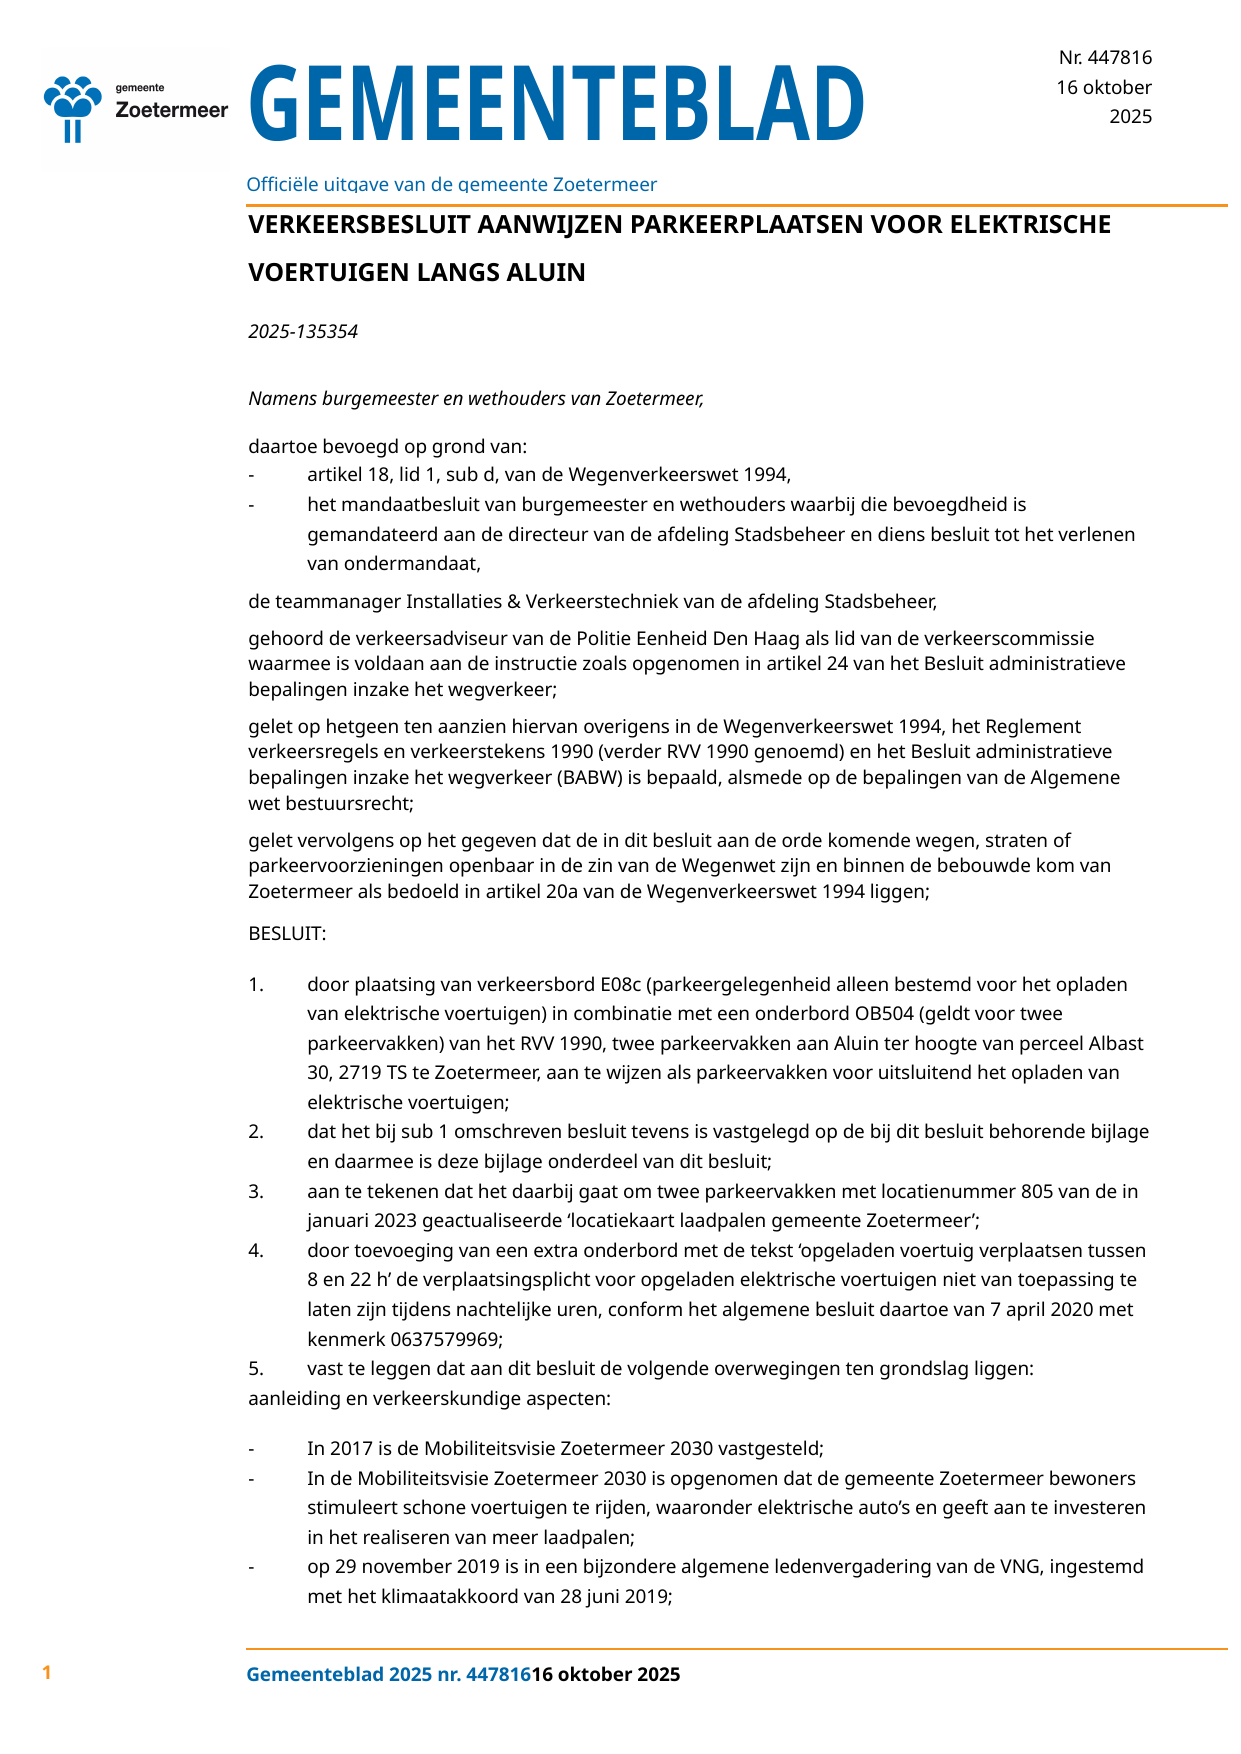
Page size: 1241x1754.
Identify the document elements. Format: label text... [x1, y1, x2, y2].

text aanleiding en verkeerskundige aspecten: [248, 1385, 1152, 1411]
text Namens burgemeester en wethouders van Zoetermeer, [248, 386, 1152, 411]
list In de Mobiliteitsvisie Zoetermeer 2030 is opgenomen dat de gemeente Zoetermeer bewoners stimuleert schone voertuigen te rijden, waaronder elektrische auto’s en geeft aan te investeren in het realiseren van meer laadpalen; [248, 1465, 1152, 1550]
text gehoord de verkeersadviseur van de Politie Eenheid Den Haag als lid van de verkeerscommissie waarmee is voldaan aan de instructie zoals opgenomen in artikel 24 van het Besluit administratieve bepalingen inzake het wegverkeer; [248, 625, 1152, 702]
text daartoe bevoegd op grond van: [248, 433, 1152, 459]
text gelet vervolgens op het gegeven dat de in dit besluit aan de orde komende wegen, straten of parkeervoorzieningen openbaar in de zin van de Wegenwet zijn en binnen de bebouwde kom van Zoetermeer als bedoeld in artikel 20a van de Wegenverkeerswet 1994 liggen; [248, 827, 1152, 904]
list dat het bij sub 1 omschreven besluit tevens is vastgelegd op de bij dit besluit behorende bijlage en daarmee is deze bijlage onderdeel van dit besluit; [248, 1119, 1152, 1174]
list door toevoeging van een extra onderbord met de tekst ‘opgeladen voertuig verplaatsen tussen 8 en 22 h’ de verplaatsingsplicht voor opgeladen elektrische voertuigen niet van toepassing te laten zijn tijdens nachtelijke uren, conform het algemene besluit daartoe van 7 april 2020 met kenmerk 0637579969; [248, 1237, 1152, 1351]
list vast te leggen dat aan dit besluit de volgende overwegingen ten grondslag liggen: [248, 1355, 1152, 1381]
text VERKEERSBESLUIT AANWIJZEN PARKEERPLAATSEN VOOR ELEKTRISCHE VOERTUIGEN LANGS ALUIN [248, 207, 1152, 288]
list artikel 18, lid 1, sub d, van de Wegenverkeerswet 1994, [248, 462, 1152, 487]
list In 2017 is de Mobiliteitsvisie Zoetermeer 2030 vastgesteld; [248, 1435, 1152, 1461]
text BESLUIT: [248, 920, 1152, 946]
picture [41, 47, 231, 172]
text de teammanager Installaties & Verkeerstechniek van de afdeling Stadsbeheer, [248, 588, 1152, 614]
text gelet op hetgeen ten aanzien hiervan overigens in de Wegenverkeerswet 1994, het Reglement verkeersregels en verkeerstekens 1990 (verder RVV 1990 genoemd) en het Besluit administratieve bepalingen inzake het wegverkeer (BABW) is bepaald, alsmede op de bepalingen van de Algemene wet bestuursrecht; [248, 713, 1152, 816]
list aan te tekenen dat het daarbij gaat om twee parkeervakken met locatienummer 805 van de in januari 2023 geactualiseerde ‘locatiekaart laadpalen gemeente Zoetermeer’; [248, 1178, 1152, 1233]
text 2025-135354 [248, 318, 1152, 344]
list het mandaatbesluit van burgemeester en wethouders waarbij die bevoegdheid is gemandateerd aan de directeur van de afdeling Stadsbeheer en diens besluit tot het verlenen van ondermandaat, [248, 491, 1152, 576]
list op 29 november 2019 is in een bijzondere algemene ledenvergadering van de VNG, ingestemd met het klimaatakkoord van 28 juni 2019; [248, 1554, 1152, 1609]
list door plaatsing van verkeersbord E08c (parkeergelegenheid alleen bestemd voor het opladen van elektrische voertuigen) in combinatie met een onderbord OB504 (geldt voor twee parkeervakken) van het RVV 1990, twee parkeervakken aan Aluin ter hoogte van perceel Albast 30, 2719 TS te Zoetermeer, aan te wijzen als parkeervakken voor uitsluitend het opladen van elektrische voertuigen; [248, 971, 1152, 1115]
